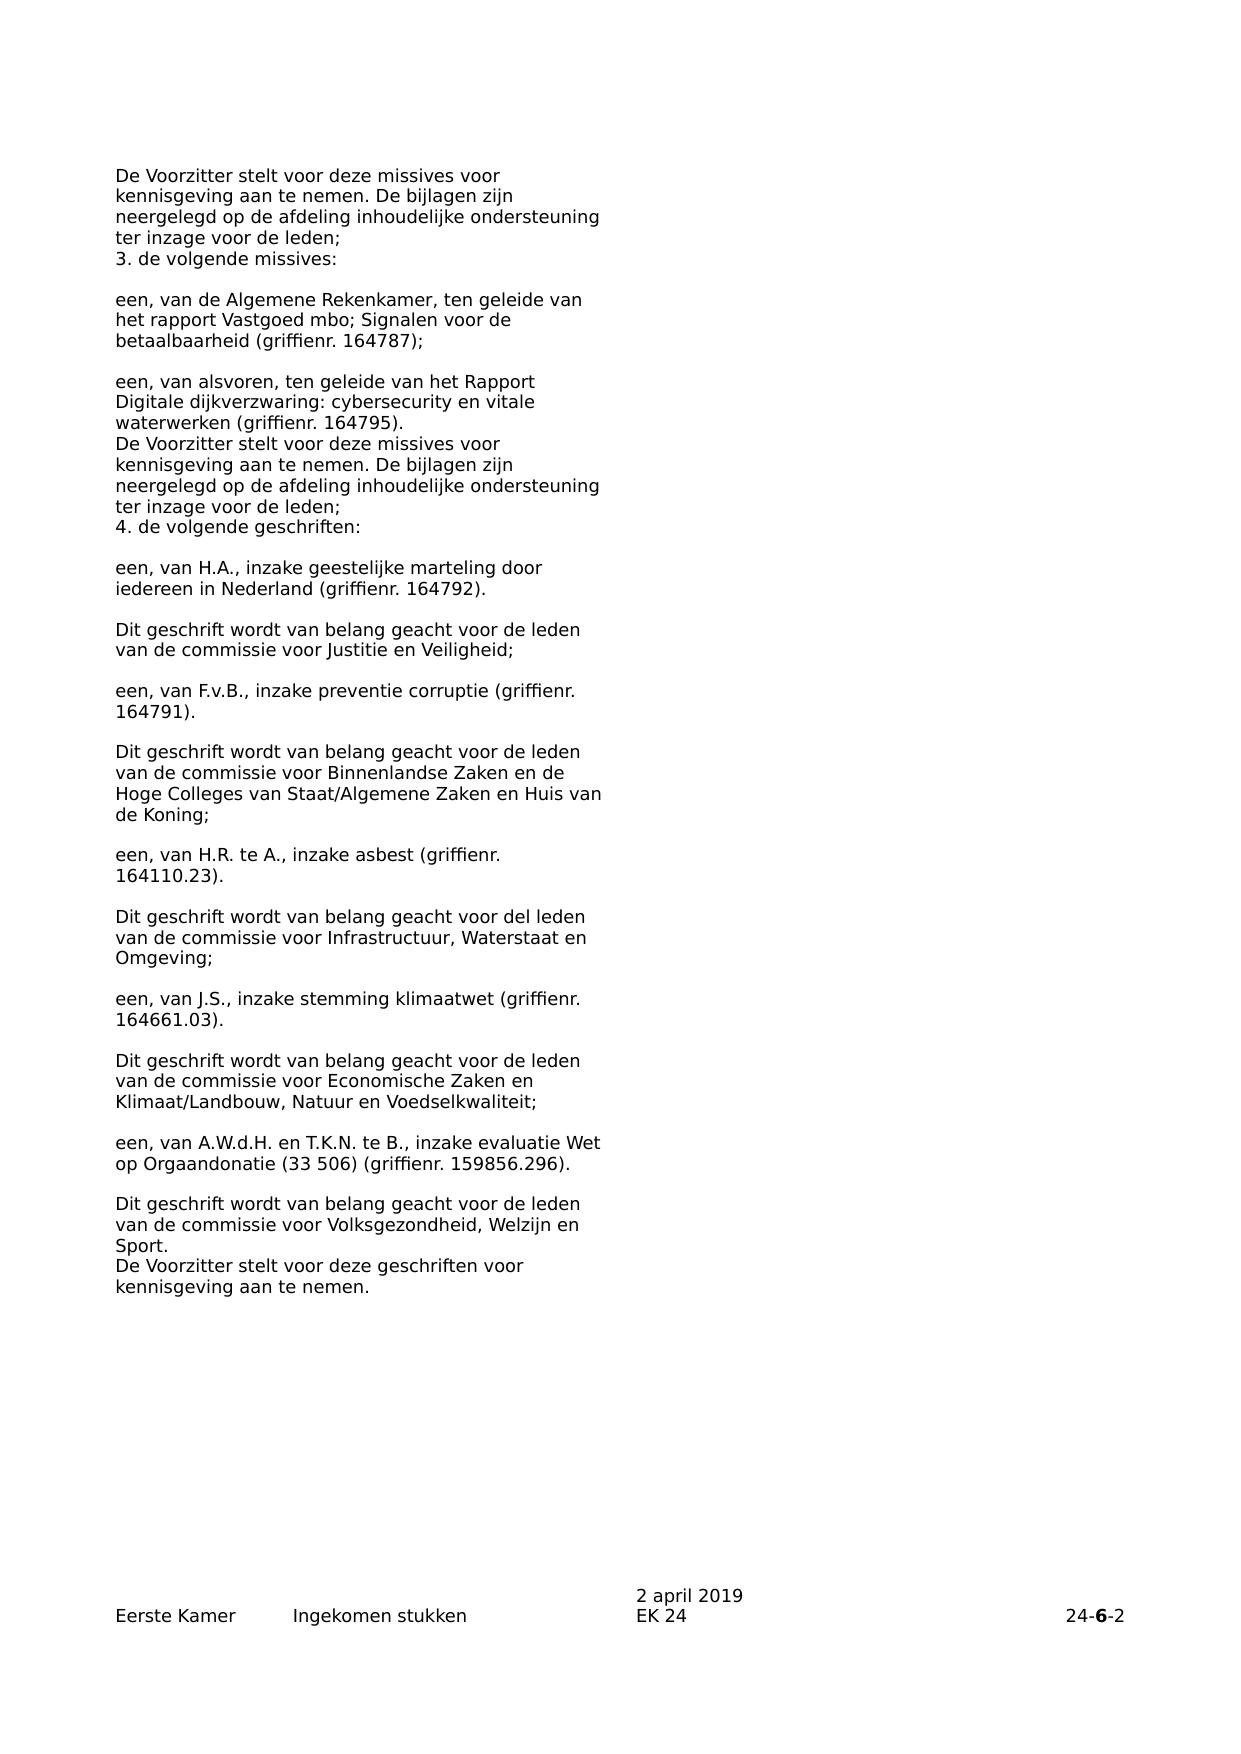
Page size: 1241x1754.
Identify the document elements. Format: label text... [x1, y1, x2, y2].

text een, van F.v.B., inzake preventie corruptie (griffienr. 164791). [115, 681, 605, 722]
text Dit geschrift wordt van belang geacht voor de leden van de commissie voor Justitie en Veiligheid; [115, 619, 605, 661]
text een, van A.W.d.H. en T.K.N. te B., inzake evaluatie Wet op Orgaandonatie (33 506) (griffienr. 159856.296). [115, 1133, 605, 1174]
text een, van H.A., inzake geestelijke marteling door iedereen in Nederland (griffienr. 164792). [115, 558, 605, 599]
text De Voorzitter stelt voor deze missives voor kennisgeving aan te nemen. De bijlagen zijn neergelegd op de afdeling inhoudelijke ondersteuning ter inzage voor de leden; [115, 434, 605, 517]
text een, van J.S., inzake stemming klimaatwet (griffienr. 164661.03). [115, 989, 605, 1030]
text een, van de Algemene Rekenkamer, ten geleide van het rapport Vastgoed mbo; Signalen voor de betaalbaarheid (griffienr. 164787); [115, 289, 605, 352]
text Dit geschrift wordt van belang geacht voor de leden van de commissie voor Economische Zaken en Klimaat/Landbouw, Natuur en Voedselkwaliteit; [115, 1050, 605, 1113]
text 3. de volgende missives: [115, 249, 605, 269]
text De Voorzitter stelt voor deze geschriften voor kennisgeving aan te nemen. [115, 1256, 605, 1298]
text een, van H.R. te A., inzake asbest (griffienr. 164110.23). [115, 845, 605, 887]
text Dit geschrift wordt van belang geacht voor de leden van de commissie voor Volksgezondheid, Welzijn en Sport. [115, 1194, 605, 1256]
text 4. de volgende geschriften: [115, 517, 605, 538]
text een, van alsvoren, ten geleide van het Rapport Digitale dijkverzwaring: cybersecurity en vitale waterwerken (griffienr. 164795). [115, 372, 605, 434]
text Dit geschrift wordt van belang geacht voor de leden van de commissie voor Binnenlandse Zaken en de Hoge Colleges van Staat/Algemene Zaken en Huis van de Koning; [115, 742, 605, 825]
text De Voorzitter stelt voor deze missives voor kennisgeving aan te nemen. De bijlagen zijn neergelegd op de afdeling inhoudelijke ondersteuning ter inzage voor de leden; [115, 165, 605, 249]
text Dit geschrift wordt van belang geacht voor del leden van de commissie voor Infrastructuur, Waterstaat en Omgeving; [115, 907, 605, 969]
